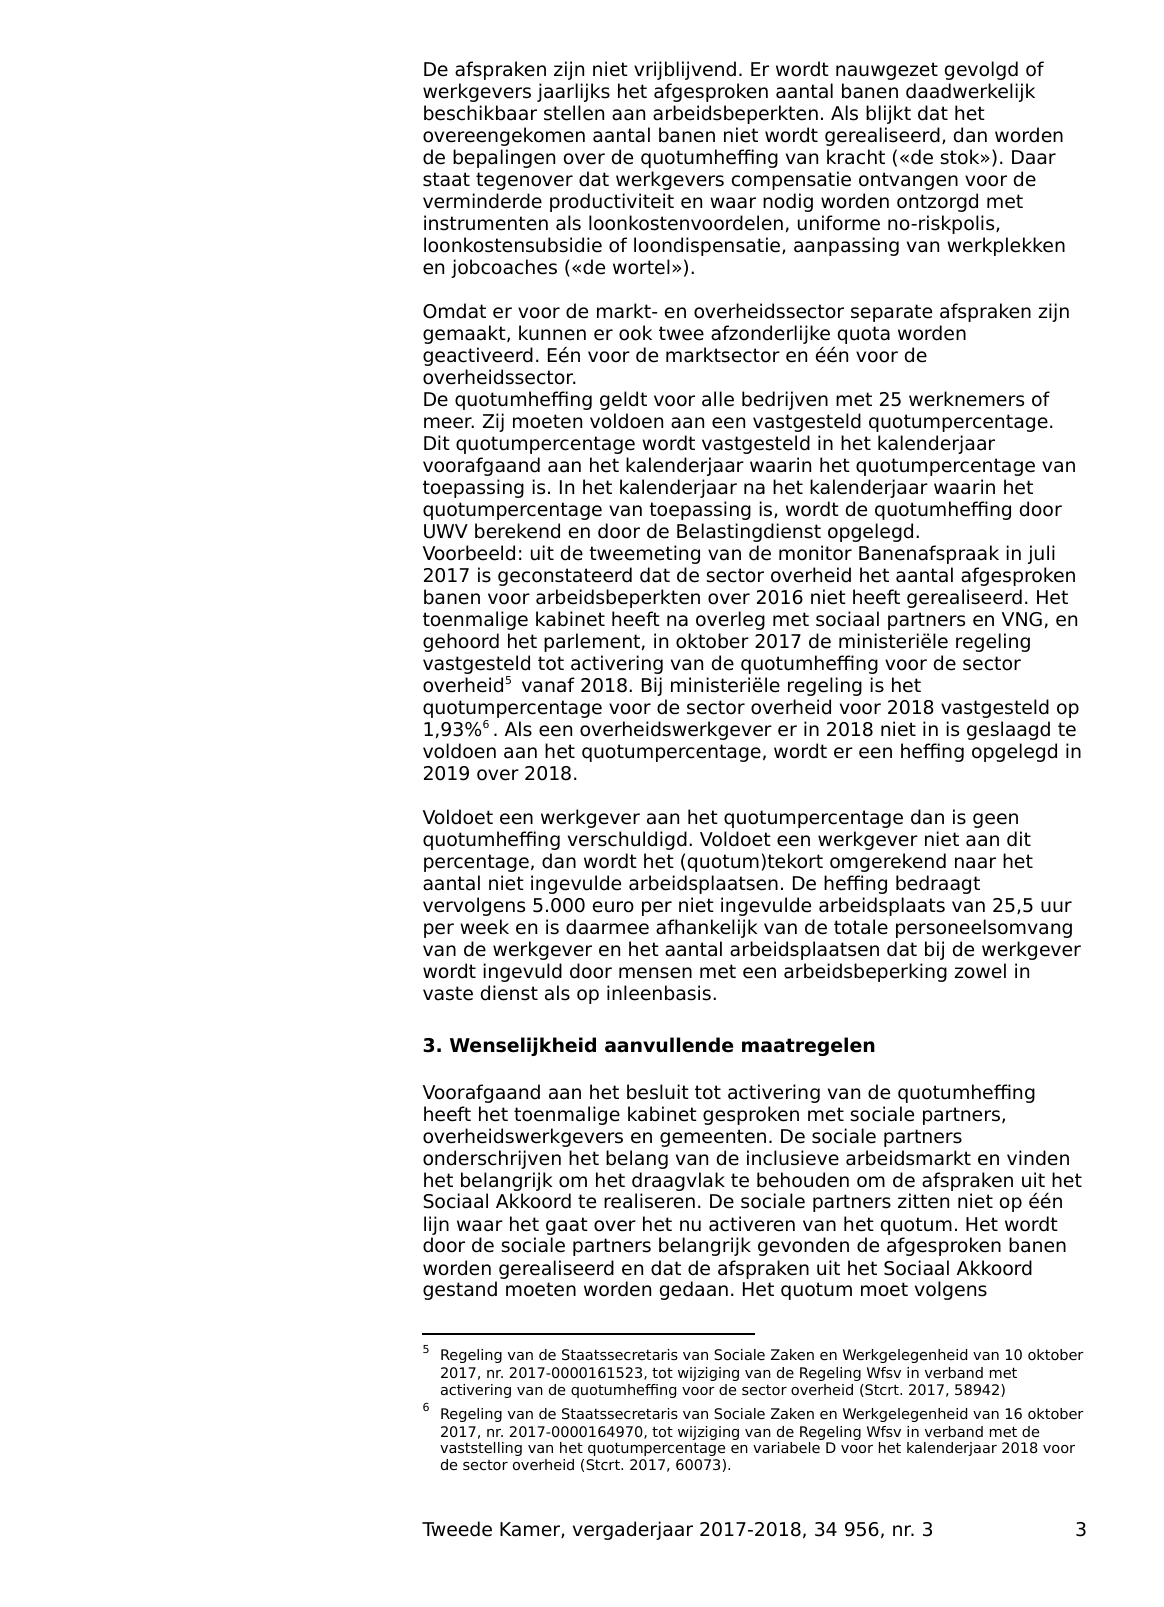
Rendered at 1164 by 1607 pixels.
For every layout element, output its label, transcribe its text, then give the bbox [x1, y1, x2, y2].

text Omdat er voor de markt- en overheidssector separate afspraken zijn gemaakt, kunnen er ook twee afzonderlijke quota worden geactiveerd. Eén voor de marktsector en één voor de overheidssector. [422, 301, 1087, 389]
subtitle 3. Wenselijkheid aanvullende maatregelen [422, 1034, 1087, 1057]
text Regeling van de Staatssecretaris van Sociale Zaken en Werkgelegenheid van 10 oktober 2017, nr. 2017-0000161523, tot wijziging van de Regeling Wfsv in verband met activering van de quotumheffing voor de sector overheid (Stcrt. 2017, 58942) [422, 1343, 1087, 1399]
text De afspraken zijn niet vrijblijvend. Er wordt nauwgezet gevolgd of werkgevers jaarlijks het afgesproken aantal banen daadwerkelijk beschikbaar stellen aan arbeidsbeperkten. Als blijkt dat het overeengekomen aantal banen niet wordt gerealiseerd, dan worden de bepalingen over de quotumheffing van kracht («de stok»). Daar staat tegenover dat werkgevers compensatie ontvangen voor de verminderde productiviteit en waar nodig worden ontzorgd met instrumenten als loonkostenvoordelen, uniforme no-riskpolis, loonkostensubsidie of loondispensatie, aanpassing van werkplekken en jobcoaches («de wortel»). [422, 59, 1087, 279]
text Voorbeeld: uit de tweemeting van de monitor Banenafspraak in juli 2017 is geconstateerd dat de sector overheid het aantal afgesproken banen voor arbeidsbeperkten over 2016 niet heeft gerealiseerd. Het toenmalige kabinet heeft na overleg met sociaal partners en VNG, en gehoord het parlement, in oktober 2017 de ministeriële regeling vastgesteld tot activering van de quotumheffing voor de sector overheid vanaf 2018. Bij ministeriële regeling is het quotumpercentage voor de sector overheid voor 2018 vastgesteld op 1,93%. Als een overheidswerkgever er in 2018 niet in is geslaagd te voldoen aan het quotumpercentage, wordt er een heffing opgelegd in 2019 over 2018. [422, 543, 1087, 784]
text Voorafgaand aan het besluit tot activering van de quotumheffing heeft het toenmalige kabinet gesproken met sociale partners, overheidswerkgevers en gemeenten. De sociale partners onderschrijven het belang van de inclusieve arbeidsmarkt en vinden het belangrijk om het draagvlak te behouden om de afspraken uit het Sociaal Akkoord te realiseren. De sociale partners zitten niet op één lijn waar het gaat over het nu activeren van het quotum. Het wordt door de sociale partners belangrijk gevonden de afgesproken banen worden gerealiseerd en dat de afspraken uit het Sociaal Akkoord gestand moeten worden gedaan. Het quotum moet volgens [422, 1082, 1087, 1301]
text De quotumheffing geldt voor alle bedrijven met 25 werknemers of meer. Zij moeten voldoen aan een vastgesteld quotumpercentage. Dit quotumpercentage wordt vastgesteld in het kalenderjaar voorafgaand aan het kalenderjaar waarin het quotumpercentage van toepassing is. In het kalenderjaar na het kalenderjaar waarin het quotumpercentage van toepassing is, wordt de quotumheffing door UWV berekend en door de Belastingdienst opgelegd. [422, 389, 1087, 543]
text Voldoet een werkgever aan het quotumpercentage dan is geen quotumheffing verschuldigd. Voldoet een werkgever niet aan dit percentage, dan wordt het (quotum)tekort omgerekend naar het aantal niet ingevulde arbeidsplaatsen. De heffing bedraagt vervolgens 5.000 euro per niet ingevulde arbeidsplaats van 25,5 uur per week en is daarmee afhankelijk van de totale personeelsomvang van de werkgever en het aantal arbeidsplaatsen dat bij de werkgever wordt ingevuld door mensen met een arbeidsbeperking zowel in vaste dienst als op inleenbasis. [422, 807, 1087, 1004]
text Regeling van de Staatssecretaris van Sociale Zaken en Werkgelegenheid van 16 oktober 2017, nr. 2017-0000164970, tot wijziging van de Regeling Wfsv in verband met de vaststelling van het quotumpercentage en variabele D voor het kalenderjaar 2018 voor de sector overheid (Stcrt. 2017, 60073). [422, 1402, 1087, 1474]
